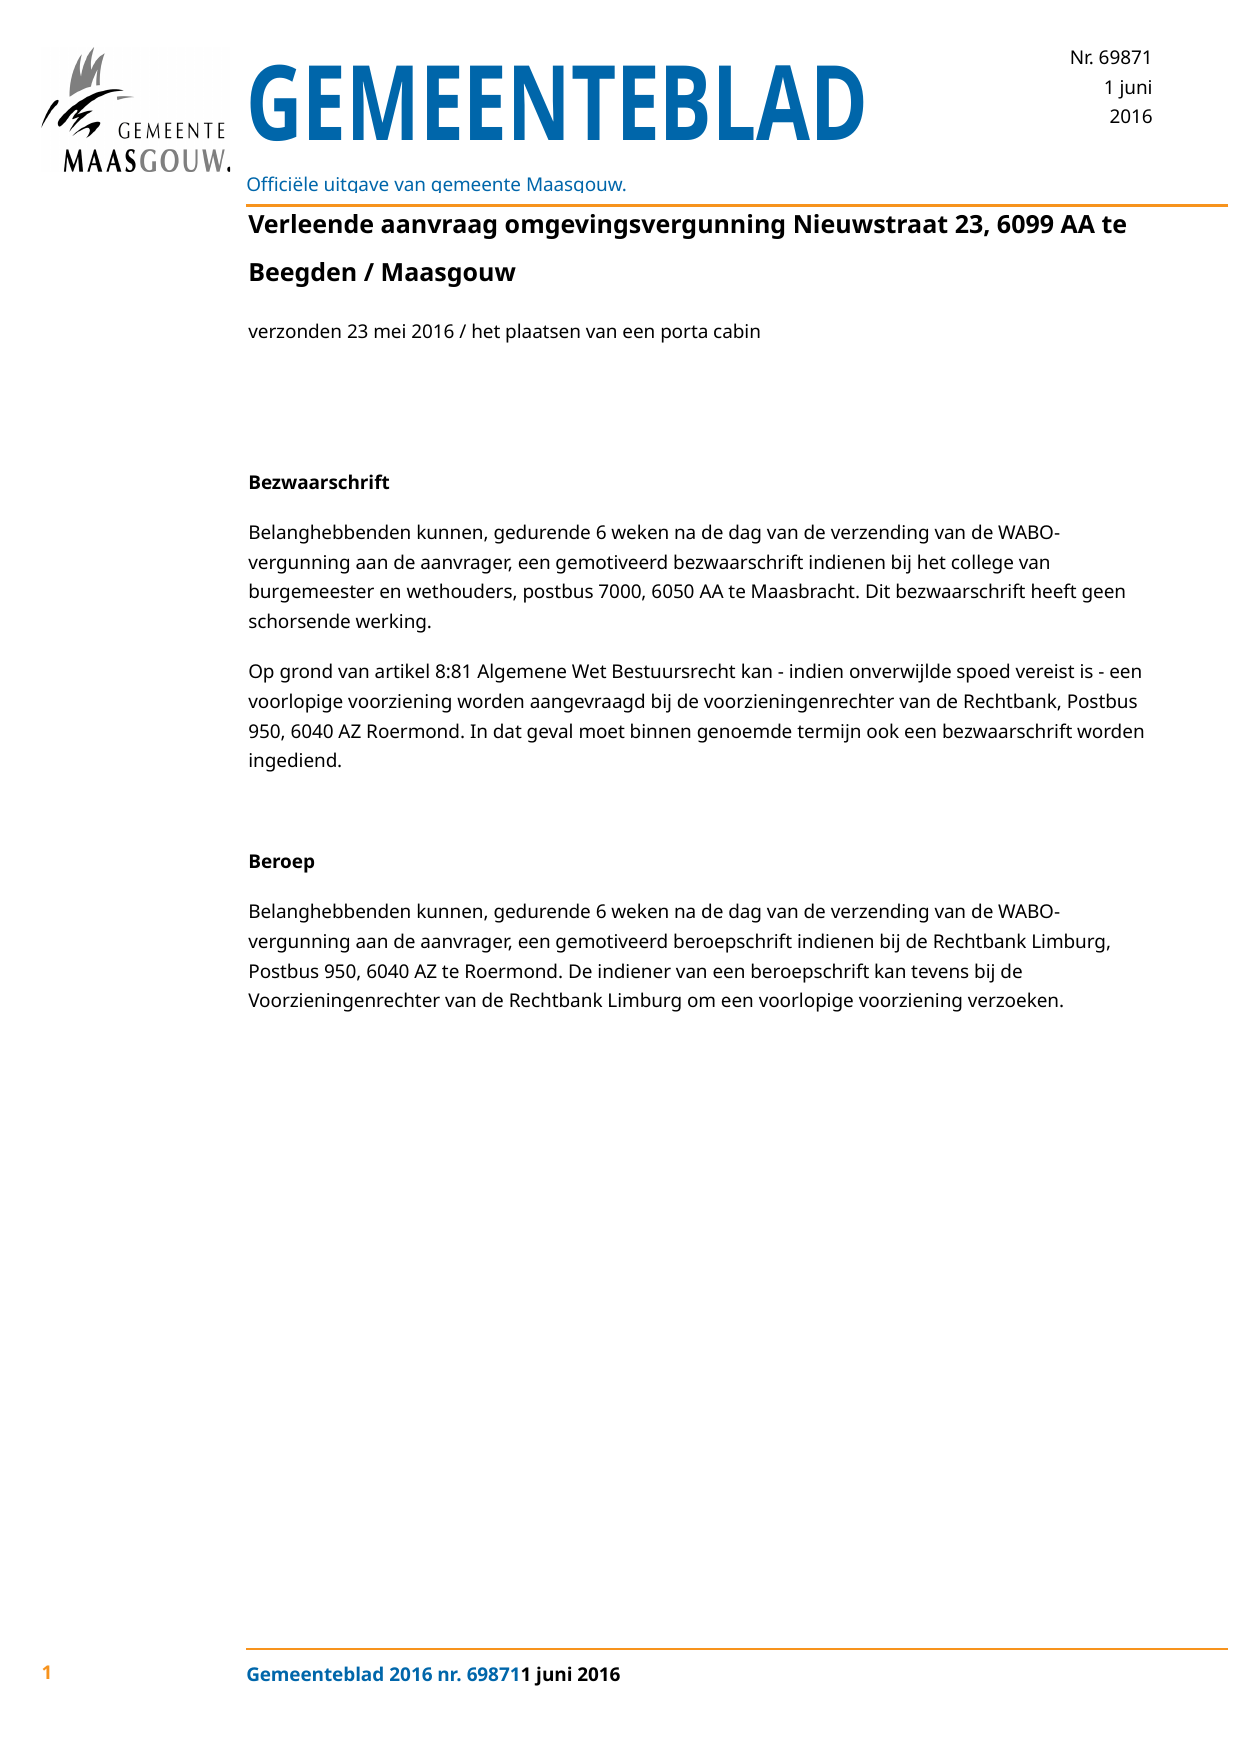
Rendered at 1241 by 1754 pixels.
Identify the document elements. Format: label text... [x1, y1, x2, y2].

text Belanghebbenden kunnen, gedurende 6 weken na de dag van de verzending van de WABO-vergunning aan de aanvrager, een gemotiveerd beroepschrift indienen bij de Rechtbank Limburg, Postbus 950, 6040 AZ te Roermond. De indiener van een beroepschrift kan tevens bij de Voorzieningenrechter van de Rechtbank Limburg om een voorlopige voorziening verzoeken. [248, 899, 1152, 1013]
text Verleende aanvraag omgevingsvergunning Nieuwstraat 23, 6099 AA te Beegden / Maasgouw [248, 207, 1152, 288]
picture [41, 47, 231, 172]
text Belanghebbenden kunnen, gedurende 6 weken na de dag van de verzending van de WABO-vergunning aan de aanvrager, een gemotiveerd bezwaarschrift indienen bij het college van burgemeester en wethouders, postbus 7000, 6050 AA te Maasbracht. Dit bezwaarschrift heeft geen schorsende werking. [248, 519, 1152, 634]
text verzonden 23 mei 2016 / het plaatsen van een porta cabin [248, 318, 1152, 344]
text Beroep [248, 848, 1152, 874]
text Bezwaarschrift [248, 469, 1152, 495]
text Op grond van artikel 8:81 Algemene Wet Bestuursrecht kan - indien onverwijlde spoed vereist is - een voorlopige voorziening worden aangevraagd bij de voorzieningenrechter van de Rechtbank, Postbus 950, 6040 AZ Roermond. In dat geval moet binnen genoemde termijn ook een bezwaarschrift worden ingediend. [248, 659, 1152, 773]
